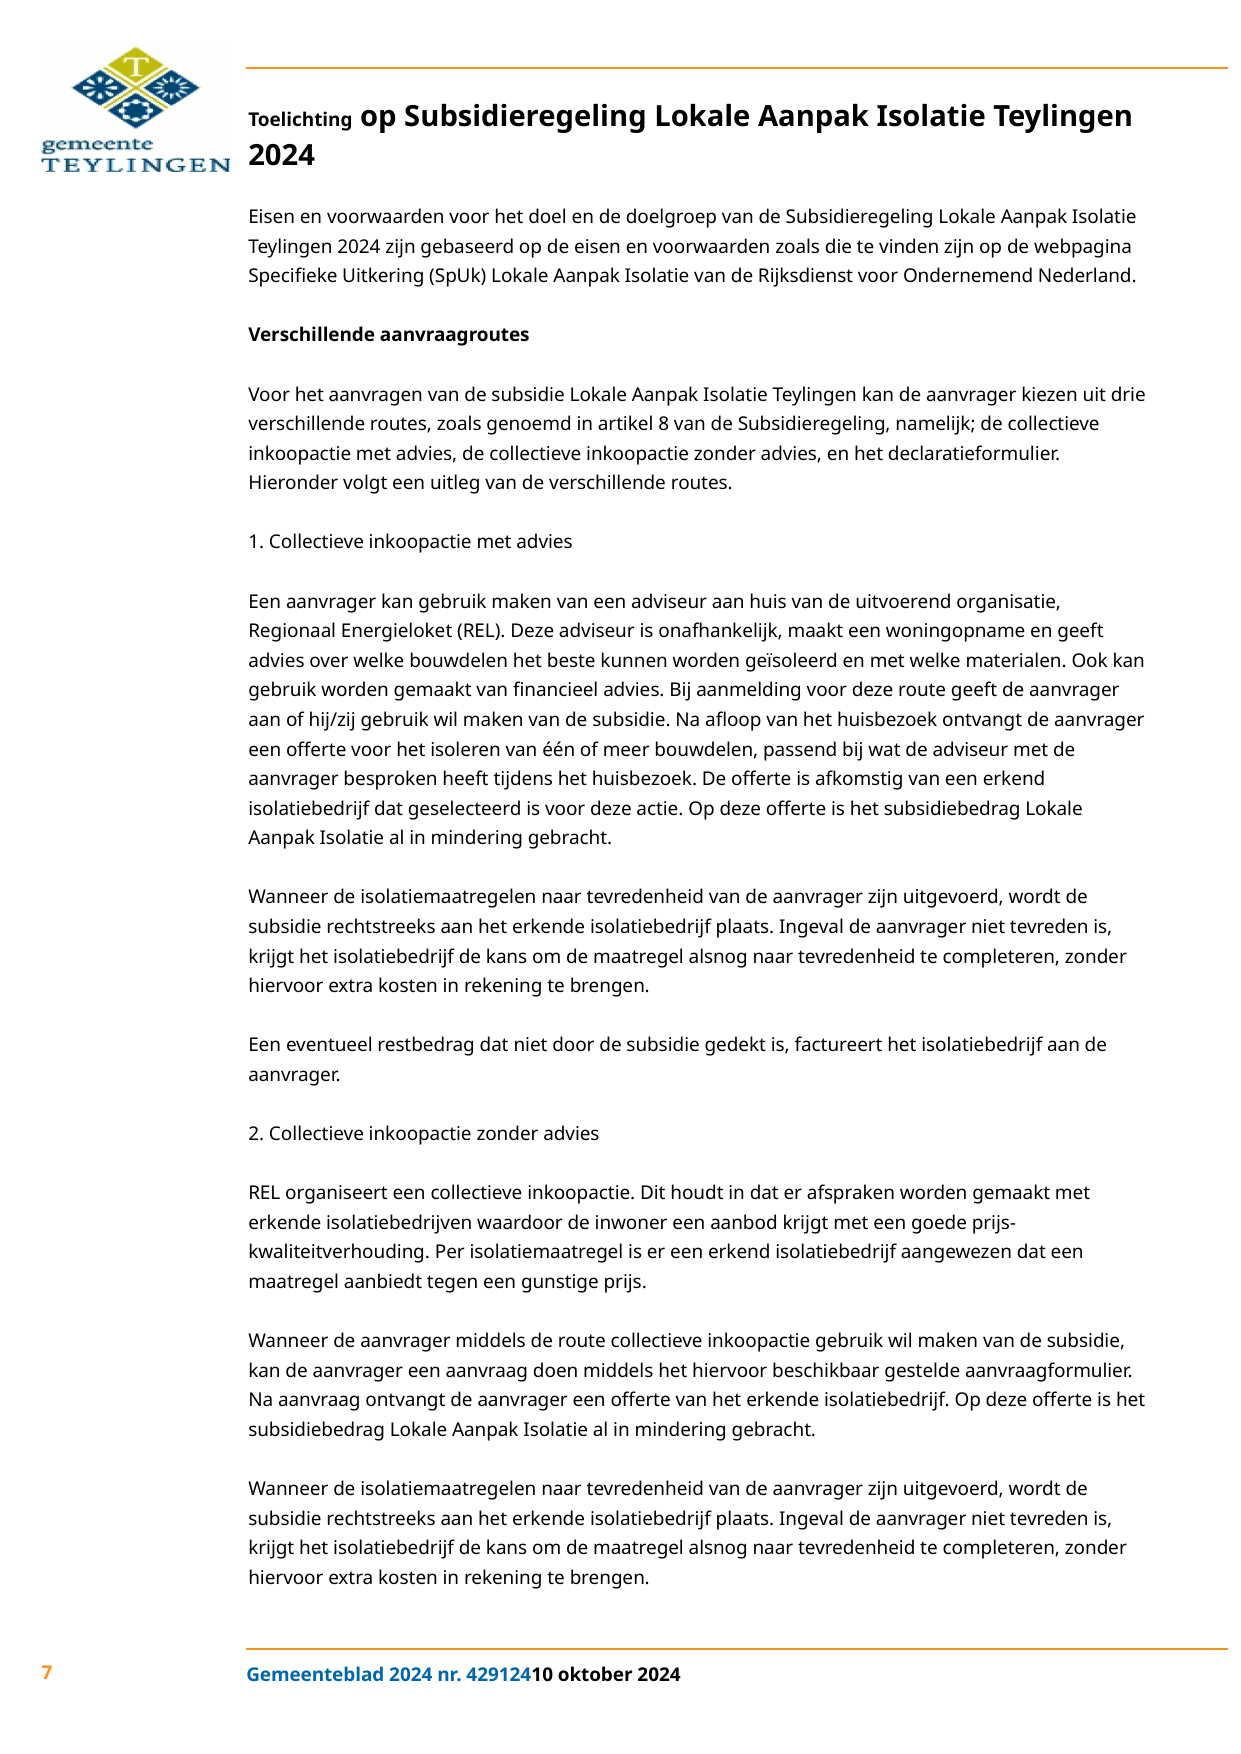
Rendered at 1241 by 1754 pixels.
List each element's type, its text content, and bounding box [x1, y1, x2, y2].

text 1. Collectieve inkoopactie met advies [248, 529, 1152, 554]
text Wanneer de isolatiemaatregelen naar tevredenheid van de aanvrager zijn uitgevoerd, wordt de subsidie rechtstreeks aan het erkende isolatiebedrijf plaats. Ingeval de aanvrager niet tevreden is, krijgt het isolatiebedrijf de kans om de maatregel alsnog naar tevredenheid te completeren, zonder hiervoor extra kosten in rekening te brengen. [248, 884, 1152, 998]
text Wanneer de isolatiemaatregelen naar tevredenheid van de aanvrager zijn uitgevoerd, wordt de subsidie rechtstreeks aan het erkende isolatiebedrijf plaats. Ingeval de aanvrager niet tevreden is, krijgt het isolatiebedrijf de kans om de maatregel alsnog naar tevredenheid te completeren, zonder hiervoor extra kosten in rekening te brengen. [248, 1475, 1152, 1590]
text Verschillende aanvraagroutes [248, 322, 1152, 347]
text REL organiseert een collectieve inkoopactie. Dit houdt in dat er afspraken worden gemaakt met erkende isolatiebedrijven waardoor de inwoner een aanbod krijgt met een goede prijs-kwaliteitverhouding. Per isolatiemaatregel is er een erkend isolatiebedrijf aangewezen dat een maatregel aanbiedt tegen een gunstige prijs. [248, 1179, 1152, 1294]
text Wanneer de aanvrager middels de route collectieve inkoopactie gebruik wil maken van de subsidie, kan de aanvrager een aanvraag doen middels het hiervoor beschikbaar gestelde aanvraagformulier. Na aanvraag ontvangt de aanvrager een offerte van het erkende isolatiebedrijf. Op deze offerte is het subsidiebedrag Lokale Aanpak Isolatie al in mindering gebracht. [248, 1327, 1152, 1442]
text Voor het aanvragen van de subsidie Lokale Aanpak Isolatie Teylingen kan de aanvrager kiezen uit drie verschillende routes, zoals genoemd in artikel 8 van de Subsidieregeling, namelijk; de collectieve inkoopactie met advies, de collectieve inkoopactie zonder advies, en het declaratieformulier. Hieronder volgt een uitleg van de verschillende routes. [248, 381, 1152, 495]
text Eisen en voorwaarden voor het doel en de doelgroep van de Subsidieregeling Lokale Aanpak Isolatie Teylingen 2024 zijn gebaseerd op de eisen en voorwaarden zoals die te vinden zijn op de webpagina Specifieke Uitkering (SpUk) Lokale Aanpak Isolatie van de Rijksdienst voor Ondernemend Nederland. [248, 203, 1152, 288]
text Een aanvrager kan gebruik maken van een adviseur aan huis van de uitvoerend organisatie, Regionaal Energieloket (REL). Deze adviseur is onafhankelijk, maakt een woningopname en geeft advies over welke bouwdelen het beste kunnen worden geïsoleerd en met welke materialen. Ook kan gebruik worden gemaakt van financieel advies. Bij aanmelding voor deze route geeft de aanvrager aan of hij/zij gebruik wil maken van de subsidie. Na afloop van het huisbezoek ontvangt de aanvrager een offerte voor het isoleren van één of meer bouwdelen, passend bij wat de adviseur met de aanvrager besproken heeft tijdens het huisbezoek. De offerte is afkomstig van een erkend isolatiebedrijf dat geselecteerd is voor deze actie. Op deze offerte is het subsidiebedrag Lokale Aanpak Isolatie al in mindering gebracht. [248, 588, 1152, 850]
text Een eventueel restbedrag dat niet door de subsidie gedekt is, factureert het isolatiebedrijf aan de aanvrager. [248, 1032, 1152, 1087]
text Toelichting op Subsidieregeling Lokale Aanpak Isolatie Teylingen 2024 [248, 95, 1152, 174]
text 2. Collectieve inkoopactie zonder advies [248, 1120, 1152, 1146]
picture [41, 47, 231, 172]
